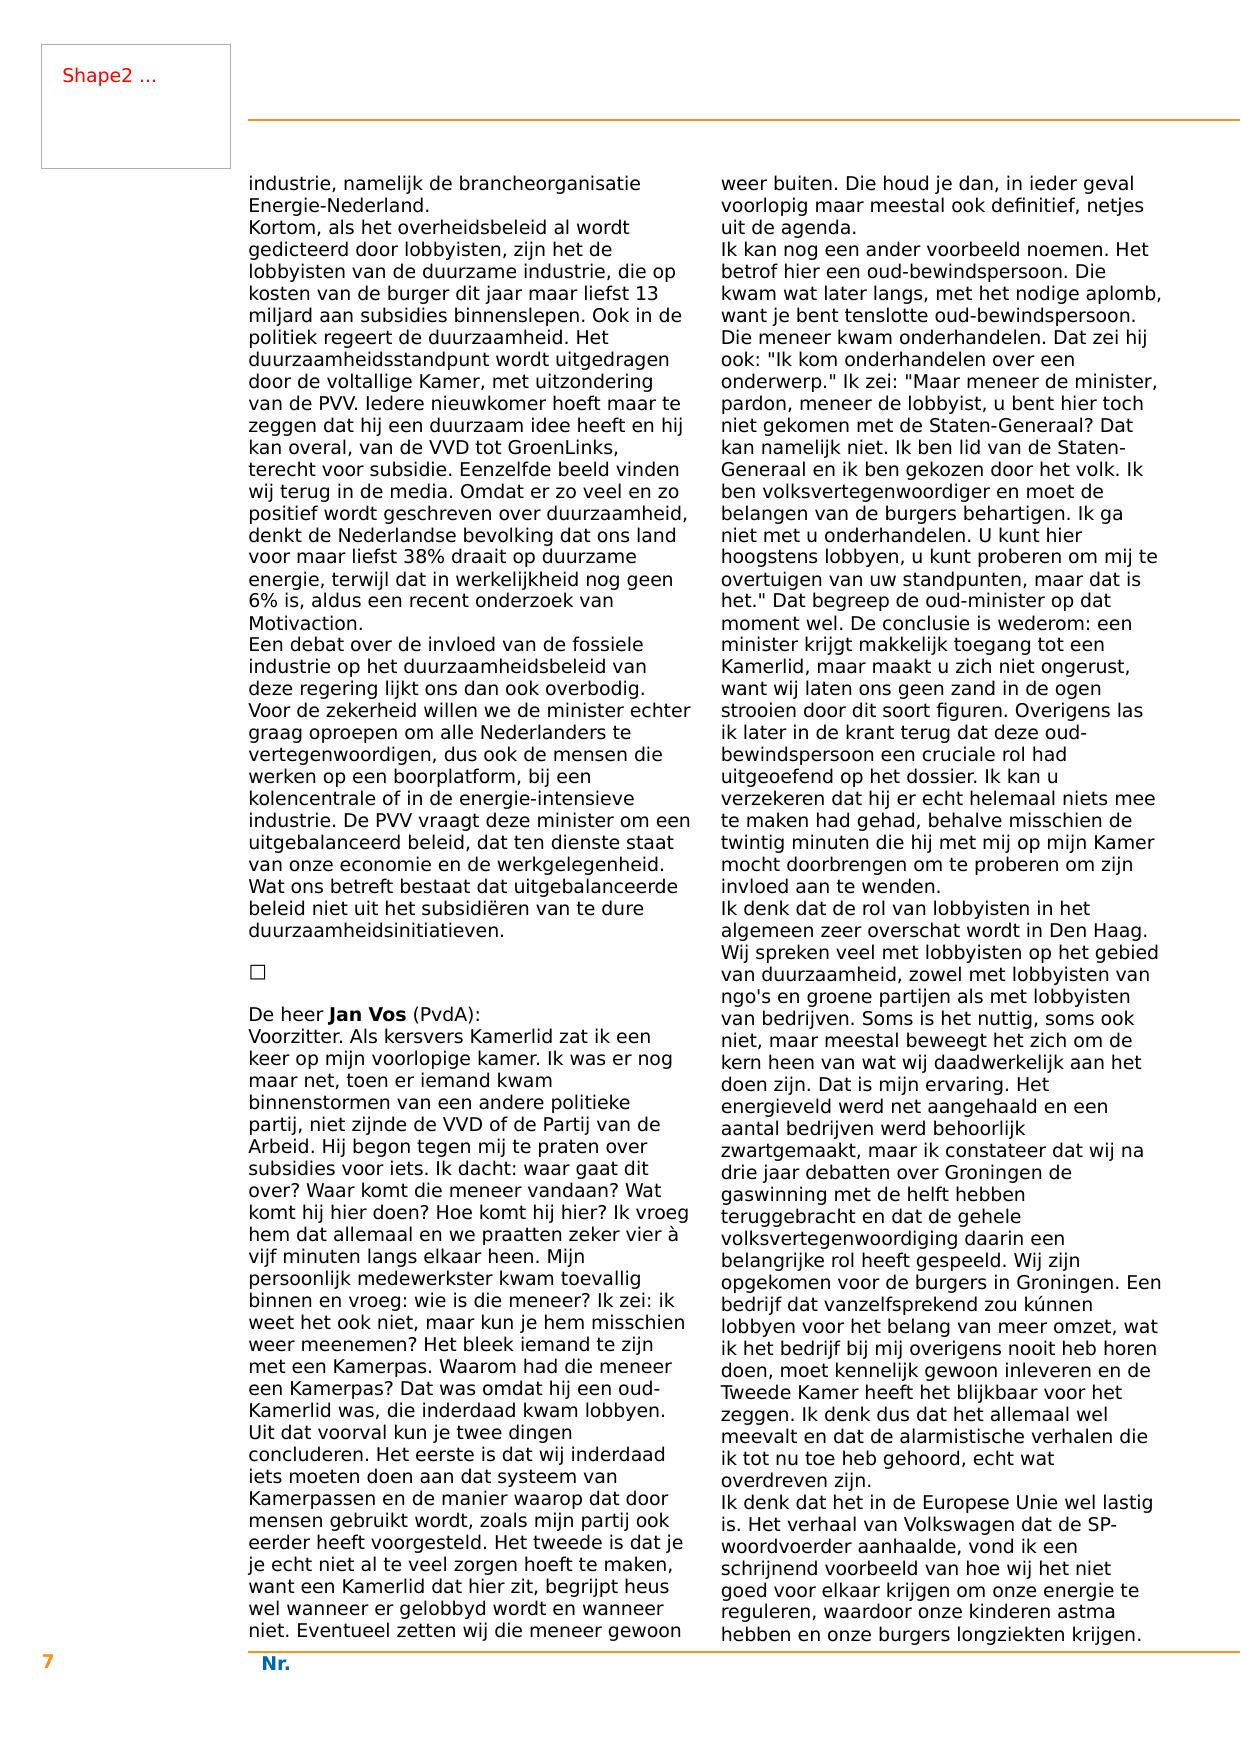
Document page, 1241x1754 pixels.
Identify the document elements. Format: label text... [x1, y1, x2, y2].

text Een debat over de invloed van de fossiele industrie op het duurzaamheidsbeleid van deze regering lijkt ons dan ook overbodig. Voor de zekerheid willen we de minister echter graag oproepen om alle Nederlanders te vertegenwoordigen, dus ook de mensen die werken op een boorplatform, bij een kolencentrale of in de energie-intensieve industrie. De PVV vraagt deze minister om een uitgebalanceerd beleid, dat ten dienste staat van onze economie en de werkgelegenheid. Wat ons betreft bestaat dat uitgebalanceerde beleid niet uit het subsidiëren van te dure duurzaamheidsinitiatieven. [248, 634, 691, 942]
text Ik denk dat de rol van lobbyisten in het algemeen zeer overschat wordt in Den Haag. Wij spreken veel met lobbyisten op het gebied van duurzaamheid, zowel met lobbyisten van ngo's en groene partijen als met lobbyisten van bedrijven. Soms is het nuttig, soms ook niet, maar meestal beweegt het zich om de kern heen van wat wij daadwerkelijk aan het doen zijn. Dat is mijn ervaring. Het energieveld werd net aangehaald en een aantal bedrijven werd behoorlijk zwartgemaakt, maar ik constateer dat wij na drie jaar debatten over Groningen de gaswinning met de helft hebben teruggebracht en dat de gehele volksvertegenwoordiging daarin een belangrijke rol heeft gespeeld. Wij zijn opgekomen voor de burgers in Groningen. Een bedrijf dat vanzelfsprekend zou kúnnen lobbyen voor het belang van meer omzet, wat ik het bedrijf bij mij overigens nooit heb horen doen, moet kennelijk gewoon inleveren en de Tweede Kamer heeft het blijkbaar voor het zeggen. Ik denk dus dat het allemaal wel meevalt en dat de alarmistische verhalen die ik tot nu toe heb gehoord, echt wat overdreven zijn. [721, 898, 1163, 1492]
text Ik denk dat het in de Europese Unie wel lastig is. Het verhaal van Volkswagen dat de SP-woordvoerder aanhaalde, vond ik een schrijnend voorbeeld van hoe wij het niet goed voor elkaar krijgen om onze energie te reguleren, waardoor onze kinderen astma hebben en onze burgers longziekten krijgen. [721, 1492, 1163, 1645]
text Ik kan nog een ander voorbeeld noemen. Het betrof hier een oud-bewindspersoon. Die kwam wat later langs, met het nodige aplomb, want je bent tenslotte oud-bewindspersoon. Die meneer kwam onderhandelen. Dat zei hij ook: "Ik kom onderhandelen over een onderwerp." Ik zei: "Maar meneer de minister, pardon, meneer de lobbyist, u bent hier toch niet gekomen met de Staten-Generaal? Dat kan namelijk niet. Ik ben lid van de Staten-Generaal en ik ben gekozen door het volk. Ik ben volksvertegenwoordiger en moet de belangen van de burgers behartigen. Ik ga niet met u onderhandelen. U kunt hier hoogstens lobbyen, u kunt proberen om mij te overtuigen van uw standpunten, maar dat is het." Dat begreep de oud-minister op dat moment wel. De conclusie is wederom: een minister krijgt makkelijk toegang tot een Kamerlid, maar maakt u zich niet ongerust, want wij laten ons geen zand in de ogen strooien door dit soort figuren. Overigens las ik later in de krant terug dat deze oud-bewindspersoon een cruciale rol had uitgeoefend op het dossier. Ik kan u verzekeren dat hij er echt helemaal niets mee te maken had gehad, behalve misschien de twintig minuten die hij met mij op mijn Kamer mocht doorbrengen om te proberen om zijn invloed aan te wenden. [721, 239, 1163, 898]
text Voorzitter. Als kersvers Kamerlid zat ik een keer op mijn voorlopige kamer. Ik was er nog maar net, toen er iemand kwam binnenstormen van een andere politieke partij, niet zijnde de VVD of de Partij van de Arbeid. Hij begon tegen mij te praten over subsidies voor iets. Ik dacht: waar gaat dit over? Waar komt die meneer vandaan? Wat komt hij hier doen? Hoe komt hij hier? Ik vroeg hem dat allemaal en we praatten zeker vier à vijf minuten langs elkaar heen. Mijn persoonlijk medewerkster kwam toevallig binnen en vroeg: wie is die meneer? Ik zei: ik weet het ook niet, maar kun je hem misschien weer meenemen? Het bleek iemand te zijn met een Kamerpas. Waarom had die meneer een Kamerpas? Dat was omdat hij een oud-Kamerlid was, die inderdaad kwam lobbyen. Uit dat voorval kun je twee dingen concluderen. Het eerste is dat wij inderdaad iets moeten doen aan dat systeem van Kamerpassen en de manier waarop dat door mensen gebruikt wordt, zoals mijn partij ook eerder heeft voorgesteld. Het tweede is dat je je echt niet al te veel zorgen hoeft te maken, want een Kamerlid dat hier zit, begrijpt heus wel wanneer er gelobbyd wordt en wanneer niet. Eventueel zetten wij die meneer gewoon [248, 1026, 691, 1641]
text De heer Jan Vos (PvdA): [248, 1004, 691, 1026]
text industrie, namelijk de brancheorganisatie Energie-Nederland. [248, 173, 691, 217]
text ⬜ [248, 962, 691, 984]
text weer buiten. Die houd je dan, in ieder geval voorlopig maar meestal ook definitief, netjes uit de agenda. [721, 173, 1163, 239]
text Kortom, als het overheidsbeleid al wordt gedicteerd door lobbyisten, zijn het de lobbyisten van de duurzame industrie, die op kosten van de burger dit jaar maar liefst 13 miljard aan subsidies binnenslepen. Ook in de politiek regeert de duurzaamheid. Het duurzaamheidsstandpunt wordt uitgedragen door de voltallige Kamer, met uitzondering van de PVV. Iedere nieuwkomer hoeft maar te zeggen dat hij een duurzaam idee heeft en hij kan overal, van de VVD tot GroenLinks, terecht voor subsidie. Eenzelfde beeld vinden wij terug in de media. Omdat er zo veel en zo positief wordt geschreven over duurzaamheid, denkt de Nederlandse bevolking dat ons land voor maar liefst 38% draait op duurzame energie, terwijl dat in werkelijkheid nog geen 6% is, aldus een recent onderzoek van Motivaction. [248, 217, 691, 634]
